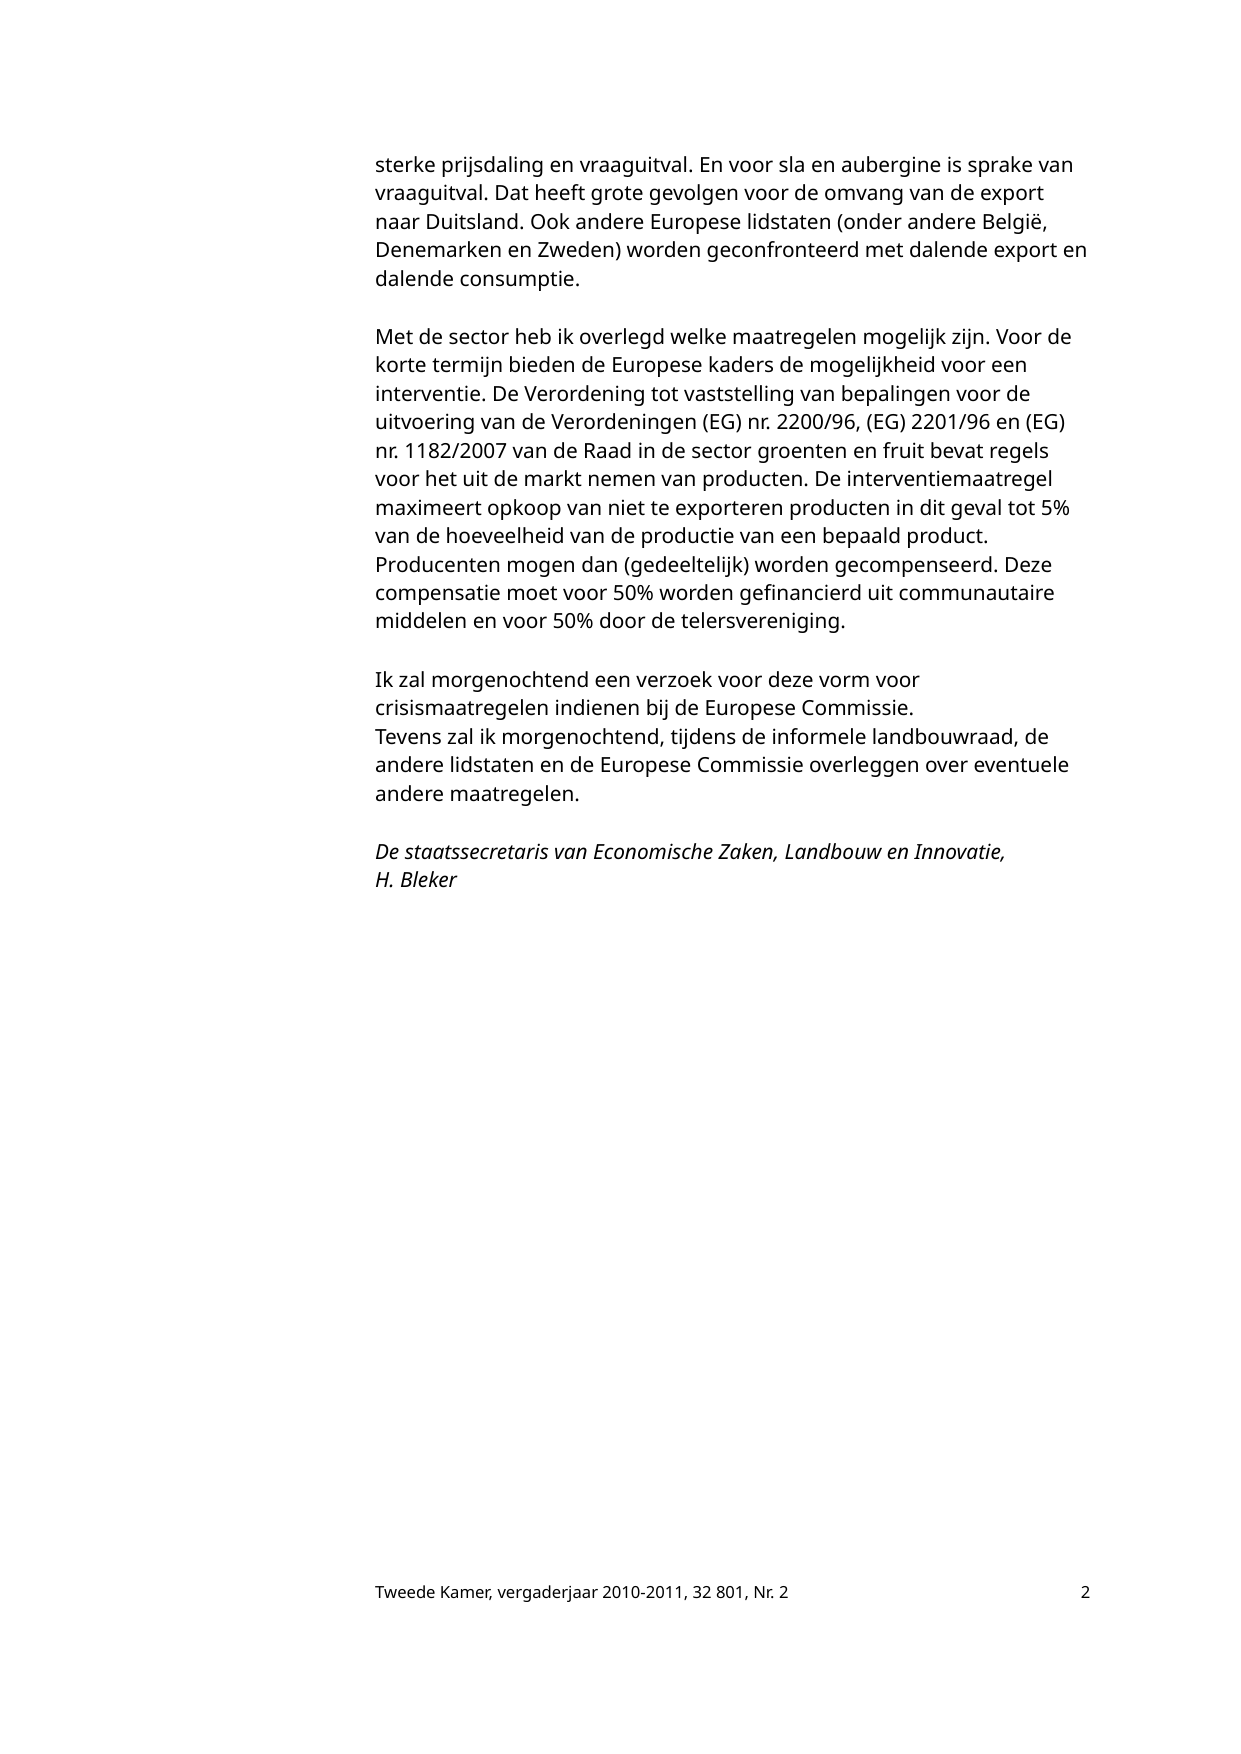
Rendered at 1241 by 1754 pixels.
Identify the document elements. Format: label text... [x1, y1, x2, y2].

text Ik zal morgenochtend een verzoek voor deze vorm voor crisismaatregelen indienen bij de Europese Commissie. [375, 665, 1090, 722]
text De staatssecretaris van Economische Zaken, Landbouw en Innovatie, [375, 837, 1090, 866]
text Tevens zal ik morgenochtend, tijdens de informele landbouwraad, de andere lidstaten en de Europese Commissie overleggen over eventuele andere maatregelen. [375, 722, 1090, 807]
text H. Bleker [375, 866, 1090, 894]
text sterke prijsdaling en vraaguitval. En voor sla en aubergine is sprake van vraaguitval. Dat heeft grote gevolgen voor de omvang van de export naar Duitsland. Ook andere Europese lidstaten (onder andere België, Denemarken en Zweden) worden geconfronteerd met dalende export en dalende consumptie. [375, 150, 1090, 292]
text Met de sector heb ik overlegd welke maatregelen mogelijk zijn. Voor de korte termijn bieden de Europese kaders de mogelijkheid voor een interventie. De Verordening tot vaststelling van bepalingen voor de uitvoering van de Verordeningen (EG) nr. 2200/96, (EG) 2201/96 en (EG) nr. 1182/2007 van de Raad in de sector groenten en fruit bevat regels voor het uit de markt nemen van producten. De interventiemaatregel maximeert opkoop van niet te exporteren producten in dit geval tot 5% van de hoeveelheid van de productie van een bepaald product. Producenten mogen dan (gedeeltelijk) worden gecompenseerd. Deze compensatie moet voor 50% worden gefinancierd uit communautaire middelen en voor 50% door de telersvereniging. [375, 322, 1090, 635]
